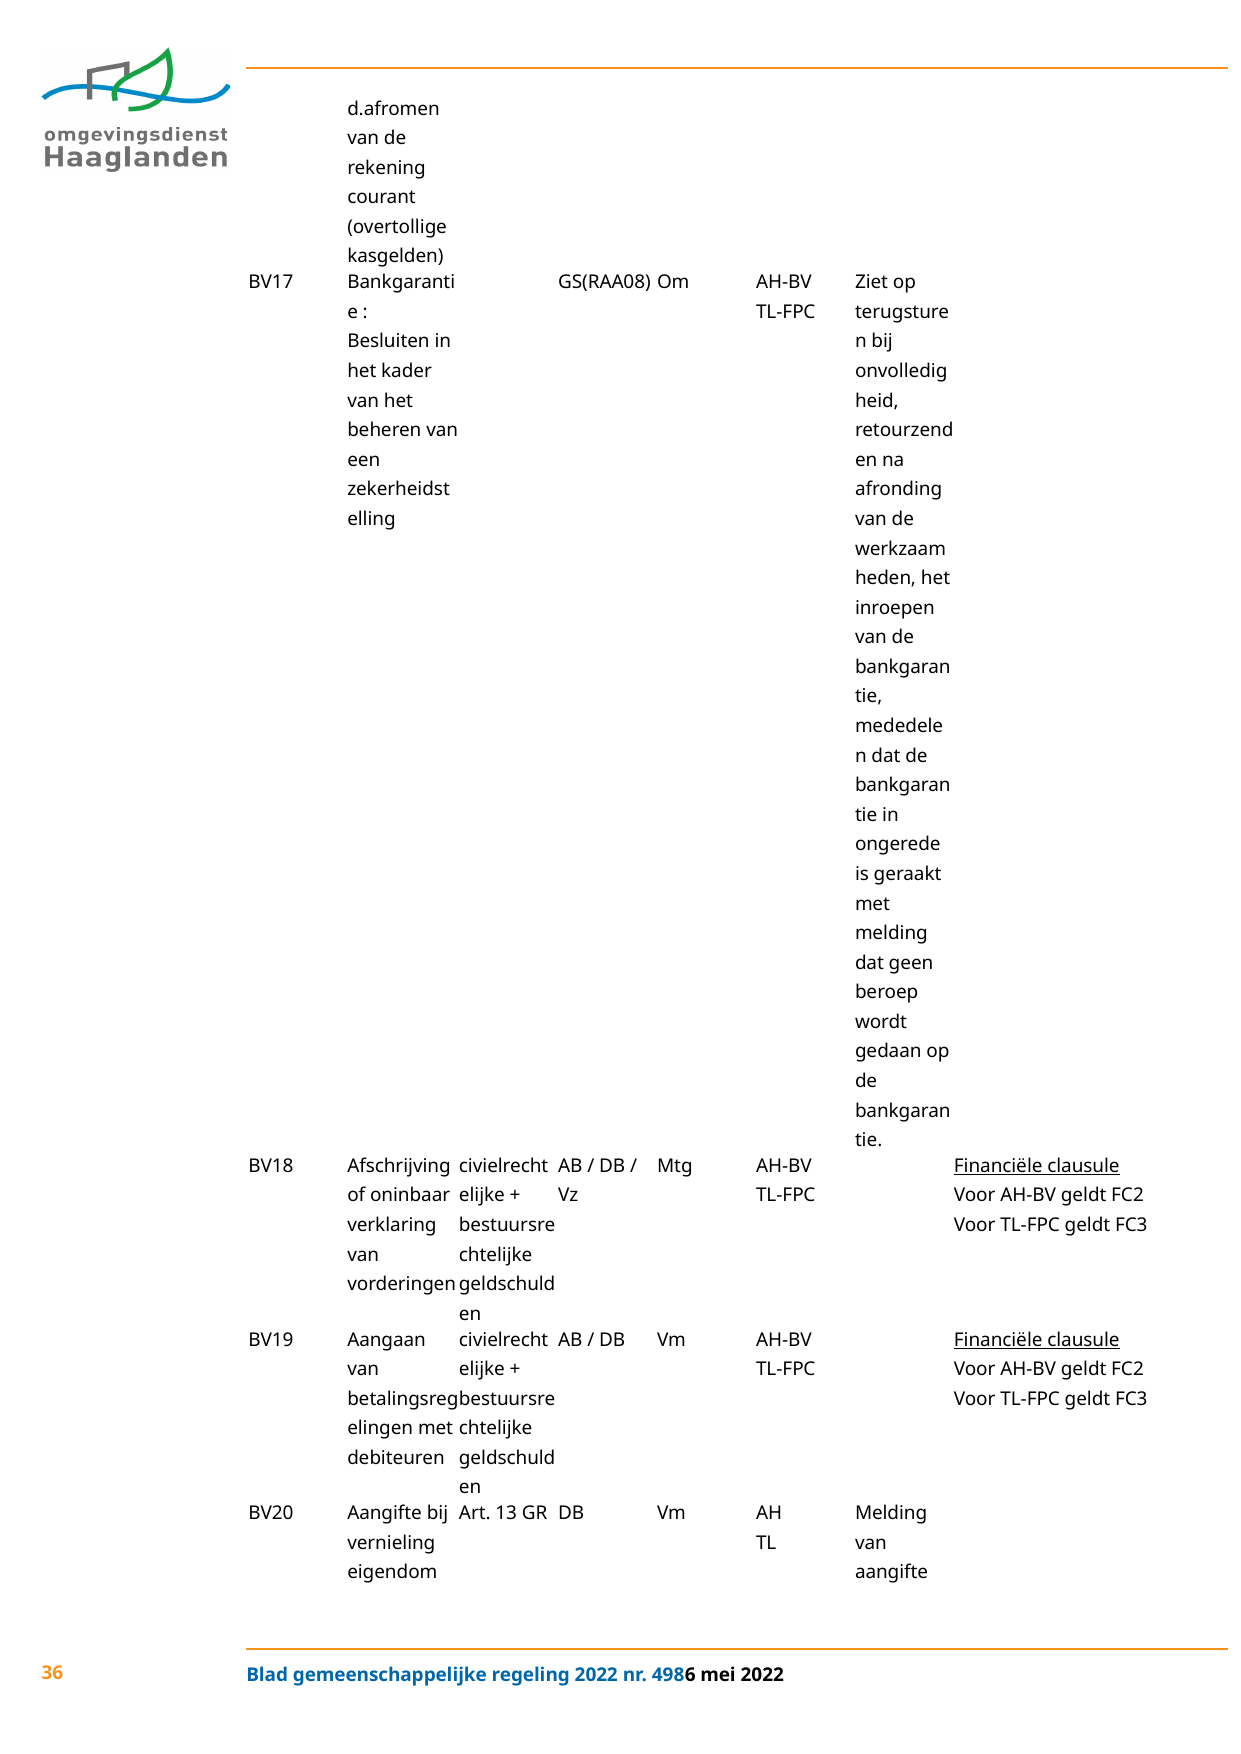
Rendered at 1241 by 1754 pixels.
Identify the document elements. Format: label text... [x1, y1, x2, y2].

table_cell Financiële clausule Voor AH-BV geldt FC2 Voor TL-FPC geldt FC3 [954, 1152, 1152, 1326]
table_cell [459, 95, 558, 268]
table_cell [657, 95, 756, 268]
table_cell Aangaan van betalingsregelingen met debiteuren [347, 1326, 459, 1499]
table_cell Bankgarantie : Besluiten in het kader van het beheren van een zekerheidstelling [347, 269, 459, 1152]
table_cell AH-BV TL-FPC [756, 269, 855, 1152]
table_cell BV19 [248, 1326, 347, 1499]
table_cell Vm [657, 1499, 756, 1584]
table_cell Aangifte bij vernieling eigendom [347, 1499, 459, 1584]
table_cell BV17 [248, 269, 347, 1152]
table_cell Melding van aangifte [855, 1499, 954, 1584]
table_cell DB [558, 1499, 657, 1584]
table_cell AH-BV TL-FPC [756, 1326, 855, 1499]
table_cell civielrechtelijke + bestuursrechtelijke geldschulden [459, 1152, 558, 1326]
table_cell d.afromen van de rekening courant (overtollige kasgelden) [347, 95, 459, 268]
table_cell Financiële clausule Voor AH-BV geldt FC2 Voor TL-FPC geldt FC3 [954, 1326, 1152, 1499]
table_cell [855, 1152, 954, 1326]
table_cell AH TL [756, 1499, 855, 1584]
table_cell Vm [657, 1326, 756, 1499]
table_cell AB / DB [558, 1326, 657, 1499]
table_cell Art. 13 GR [459, 1499, 558, 1584]
table_cell [756, 95, 855, 268]
table_cell [855, 95, 954, 268]
table_cell GS(RAA08) [558, 269, 657, 1152]
table_cell Mtg [657, 1152, 756, 1326]
table_cell civielrechtelijke + bestuursrechtelijke geldschulden [459, 1326, 558, 1499]
table_cell [248, 95, 347, 268]
table_cell AH-BV TL-FPC [756, 1152, 855, 1326]
picture [41, 47, 231, 172]
table_cell BV20 [248, 1499, 347, 1584]
table_cell Afschrijving of oninbaar verklaring van vorderingen [347, 1152, 459, 1326]
table_cell [855, 1326, 954, 1499]
table_cell [954, 269, 1152, 1152]
table_cell Om [657, 269, 756, 1152]
table_cell BV18 [248, 1152, 347, 1326]
table_cell [459, 269, 558, 1152]
table_cell Ziet op terugsturen bij onvolledigheid, retourzenden na afronding van de werkzaamheden, het inroepen van de bankgarantie, mededelen dat de bankgarantie in ongerede is geraakt met melding dat geen beroep wordt gedaan op de bankgarantie. [855, 269, 954, 1152]
table_cell [954, 1499, 1152, 1584]
table_cell AB / DB / Vz [558, 1152, 657, 1326]
table_cell [558, 95, 657, 268]
table_cell [954, 95, 1152, 268]
